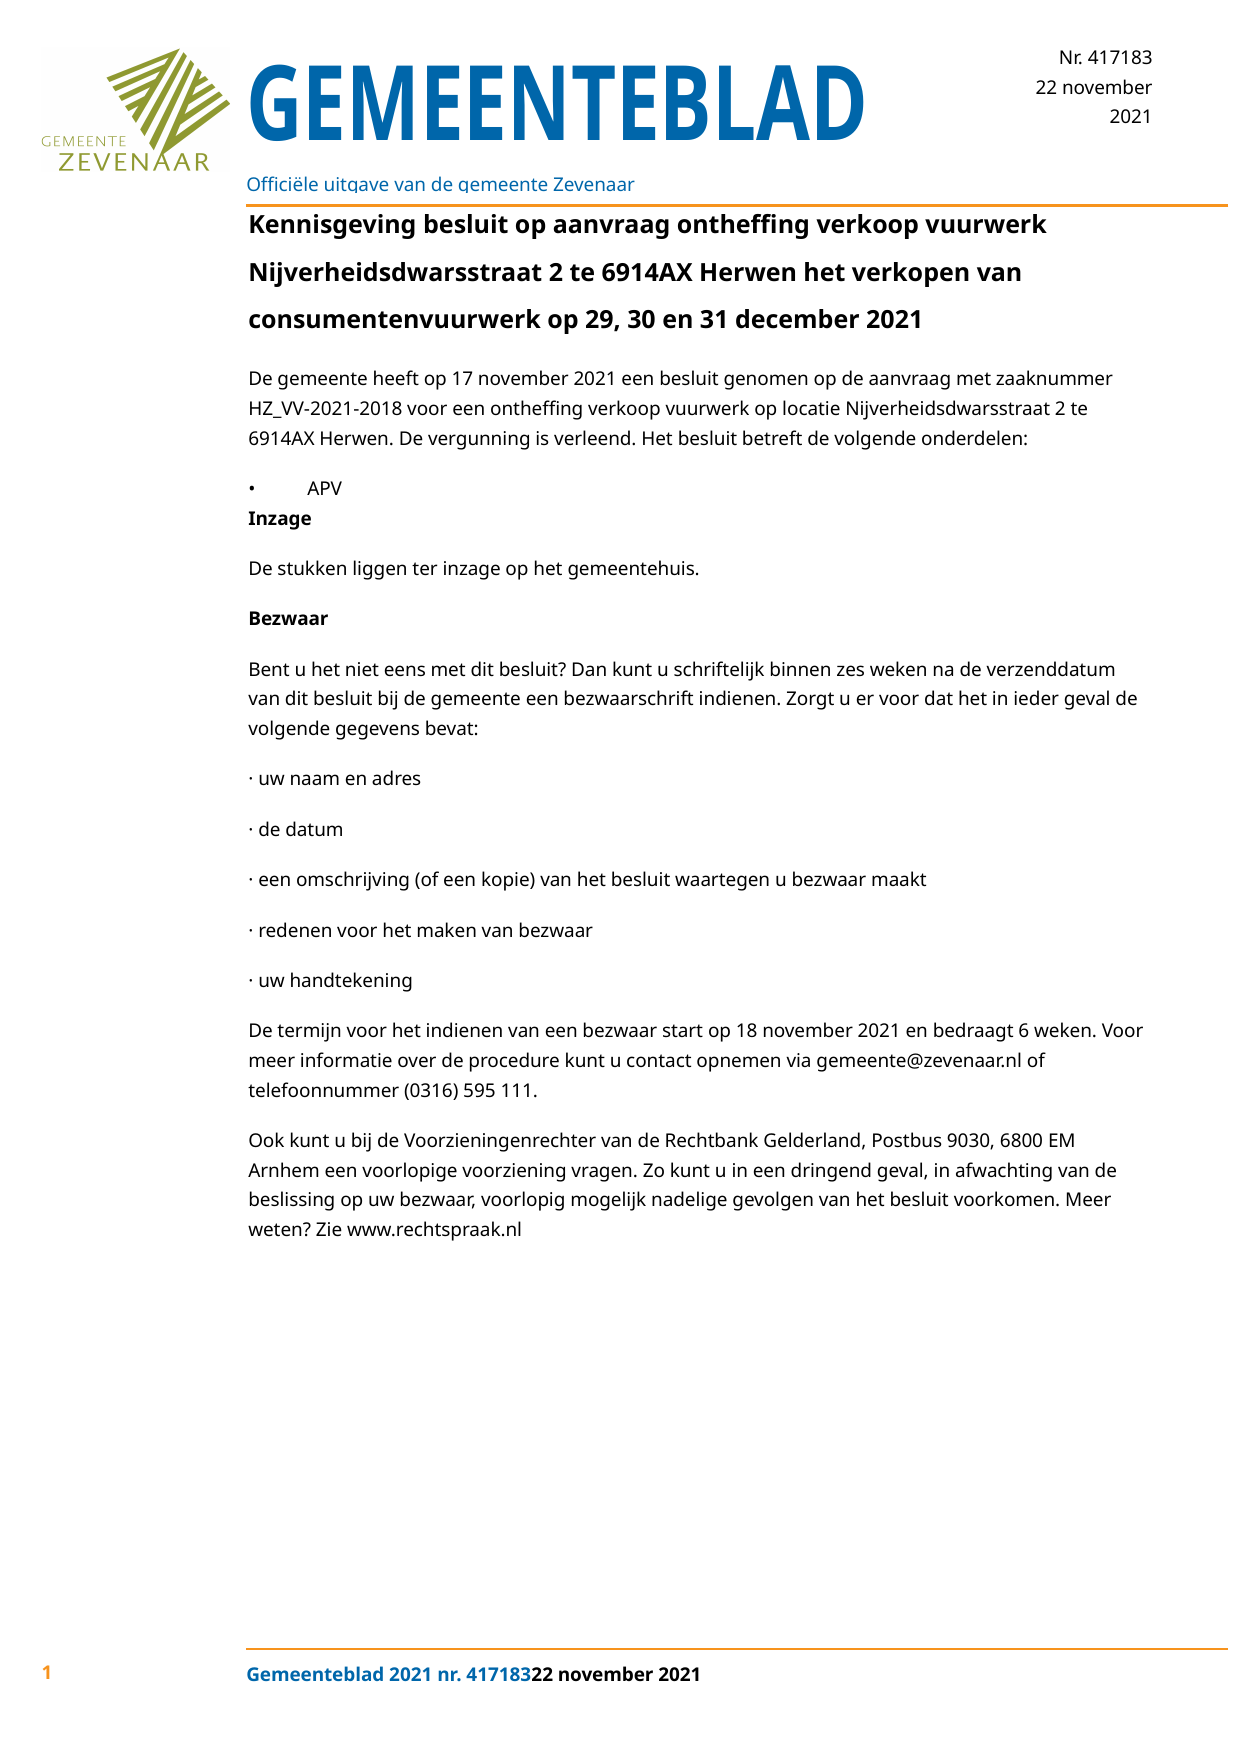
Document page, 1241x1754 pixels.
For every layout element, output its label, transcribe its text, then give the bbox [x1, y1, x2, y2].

text De gemeente heeft op 17 november 2021 een besluit genomen op de aanvraag met zaaknummer HZ_VV-2021-2018 voor een ontheffing verkoop vuurwerk op locatie Nijverheidsdwarsstraat 2 te 6914AX Herwen. De vergunning is verleend. Het besluit betreft de volgende onderdelen: [248, 366, 1152, 450]
text Ook kunt u bij de Voorzieningenrechter van de Rechtbank Gelderland, Postbus 9030, 6800 EM Arnhem een voorlopige voorziening vragen. Zo kunt u in een dringend geval, in afwachting van de beslissing op uw bezwaar, voorlopig mogelijk nadelige gevolgen van het besluit voorkomen. Meer weten? Zie www.rechtspraak.nl [248, 1127, 1152, 1242]
text Inzage [248, 505, 1152, 530]
picture [41, 47, 231, 172]
text · uw naam en adres [248, 766, 1152, 791]
list APV [248, 475, 1152, 501]
text Bezwaar [248, 606, 1152, 631]
text · redenen voor het maken van bezwaar [248, 917, 1152, 942]
text · een omschrijving (of een kopie) van het besluit waartegen u bezwaar maakt [248, 866, 1152, 892]
text · de datum [248, 816, 1152, 842]
text Kennisgeving besluit op aanvraag ontheffing verkoop vuurwerk Nijverheidsdwarsstraat 2 te 6914AX Herwen het verkopen van consumentenvuurwerk op 29, 30 en 31 december 2021 [248, 207, 1152, 336]
text Bent u het niet eens met dit besluit? Dan kunt u schriftelijk binnen zes weken na de verzenddatum van dit besluit bij de gemeente een bezwaarschrift indienen. Zorgt u er voor dat het in ieder geval de volgende gegevens bevat: [248, 656, 1152, 741]
text De stukken liggen ter inzage op het gemeentehuis. [248, 555, 1152, 581]
text De termijn voor het indienen van een bezwaar start op 18 november 2021 en bedraagt 6 weken. Voor meer informatie over de procedure kunt u contact opnemen via gemeente@zevenaar.nl of telefoonnummer (0316) 595 111. [248, 1018, 1152, 1102]
text · uw handtekening [248, 967, 1152, 993]
